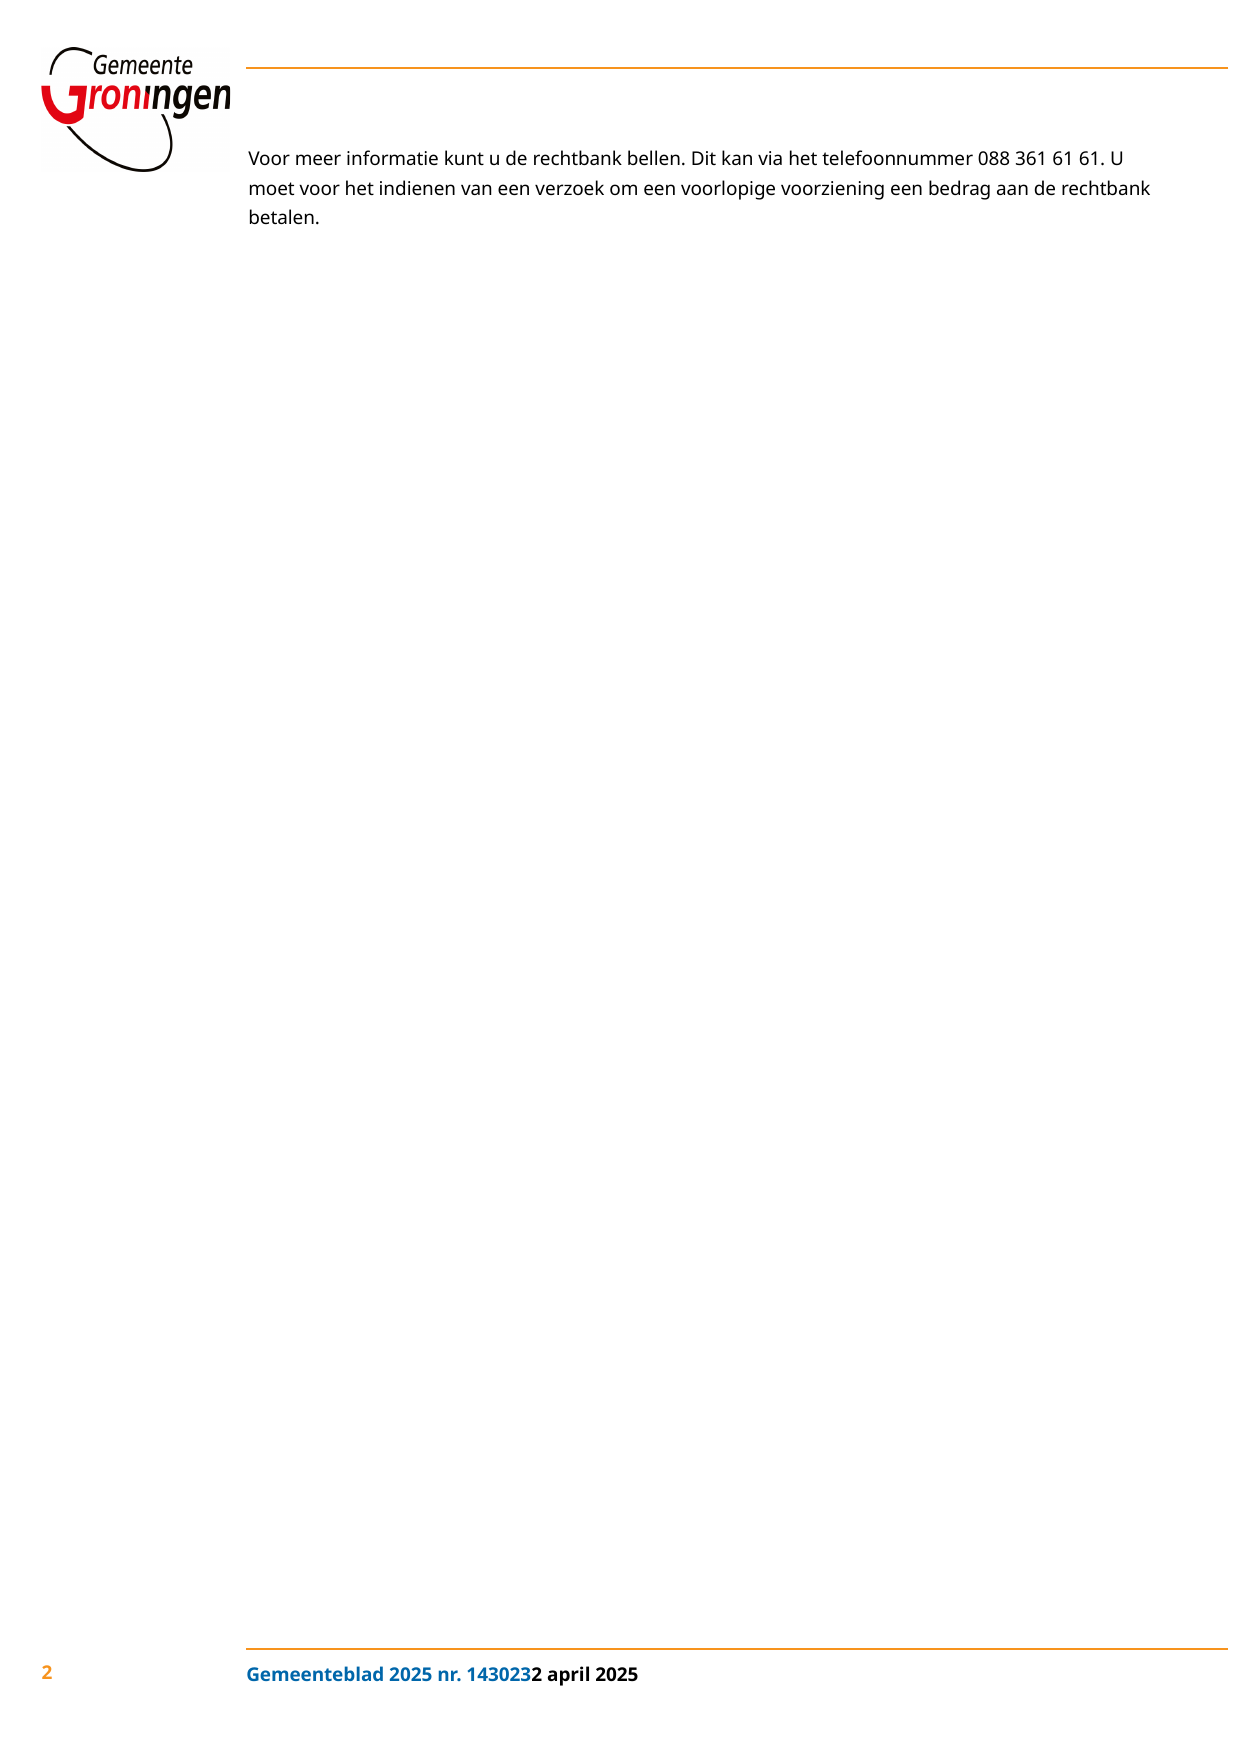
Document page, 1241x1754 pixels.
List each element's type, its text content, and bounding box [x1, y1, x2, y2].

text Voor meer informatie kunt u de rechtbank bellen. Dit kan via het telefoonnummer 088 361 61 61. U moet voor het indienen van een verzoek om een voorlopige voorziening een bedrag aan de rechtbank betalen. [248, 145, 1152, 230]
picture [41, 47, 231, 172]
